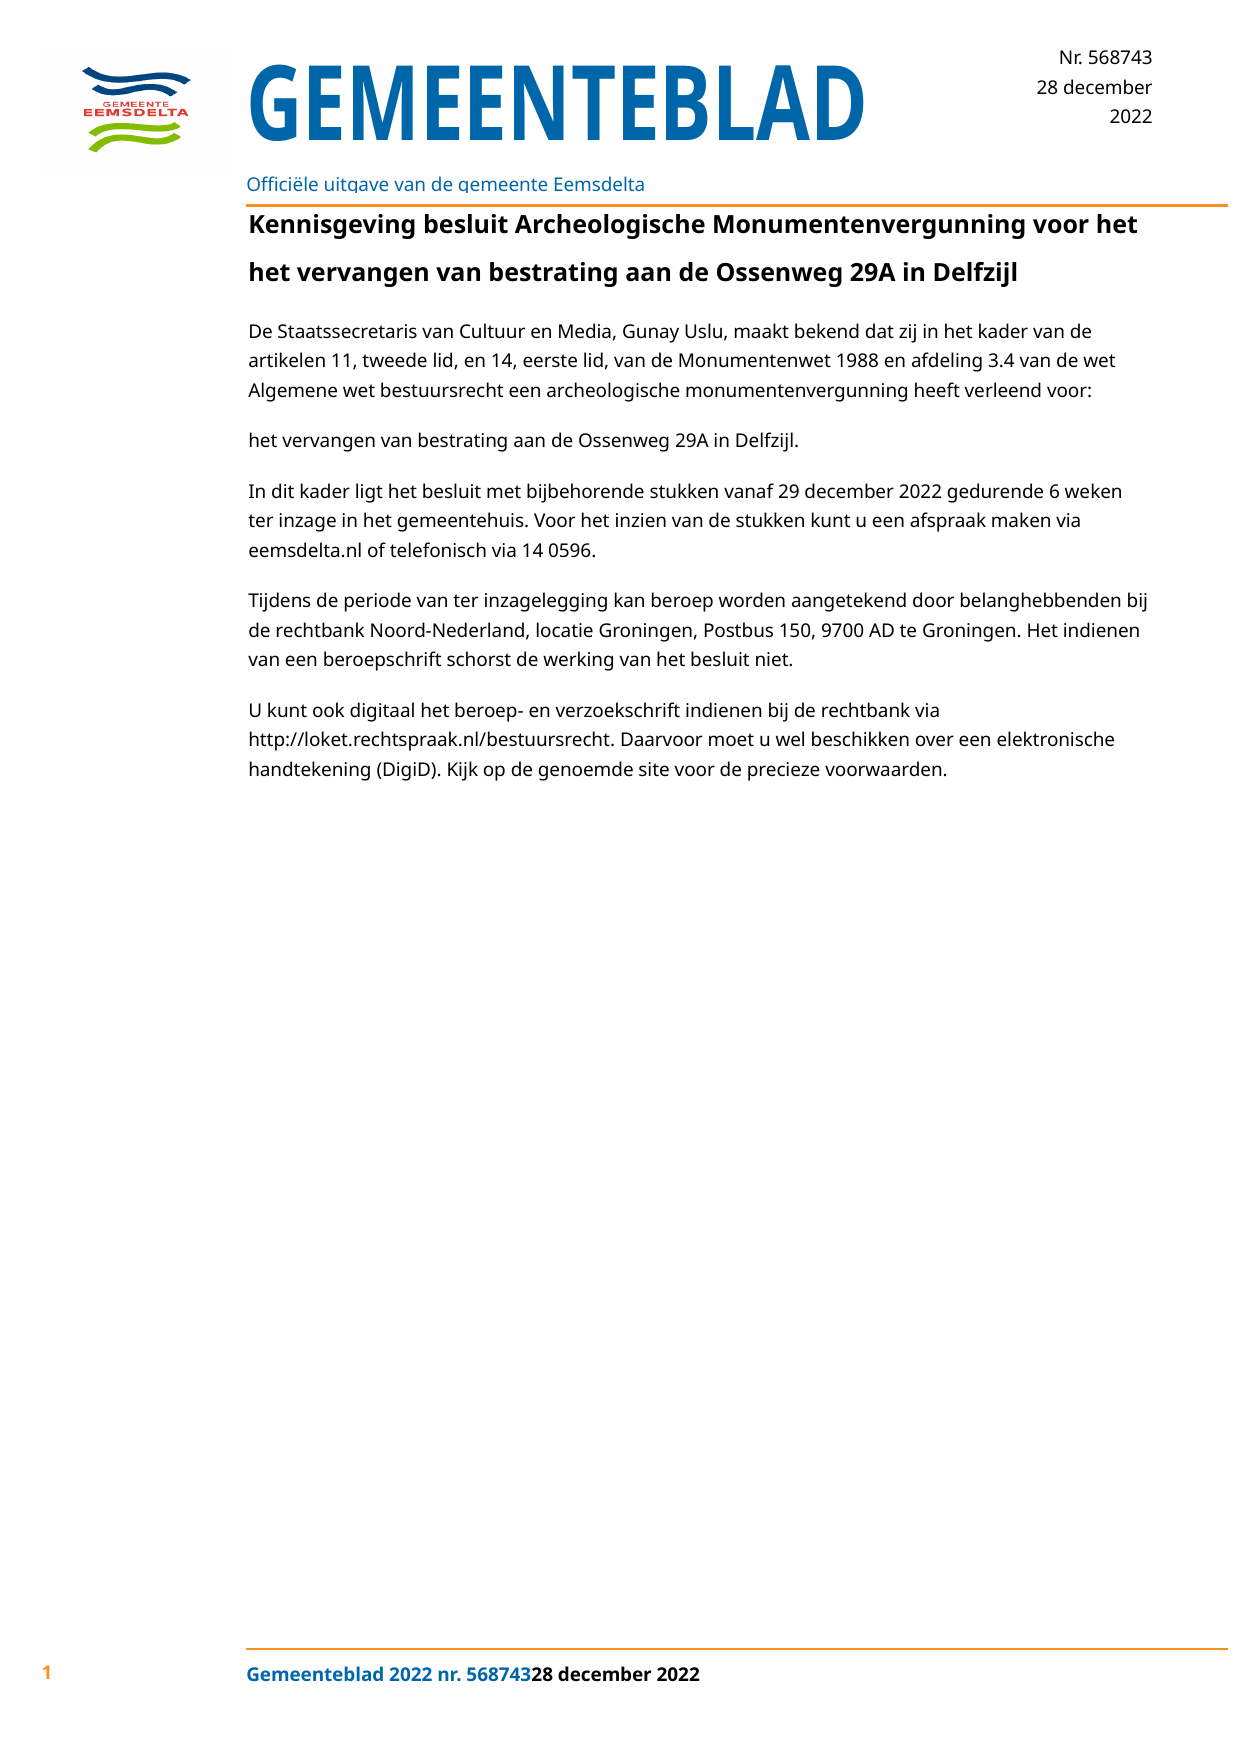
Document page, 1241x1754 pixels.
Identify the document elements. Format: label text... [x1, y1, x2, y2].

text In dit kader ligt het besluit met bijbehorende stukken vanaf 29 december 2022 gedurende 6 weken ter inzage in het gemeentehuis. Voor het inzien van de stukken kunt u een afspraak maken via eemsdelta.nl of telefonisch via 14 0596. [248, 478, 1152, 563]
text De Staatssecretaris van Cultuur en Media, Gunay Uslu, maakt bekend dat zij in het kader van de artikelen 11, tweede lid, en 14, eerste lid, van de Monumentenwet 1988 en afdeling 3.4 van de wet Algemene wet bestuursrecht een archeologische monumentenvergunning heeft verleend voor: [248, 318, 1152, 403]
text U kunt ook digitaal het beroep- en verzoekschrift indienen bij de rechtbank via http://loket.rechtspraak.nl/bestuursrecht. Daarvoor moet u wel beschikken over een elektronische handtekening (DigiD). Kijk op de genoemde site voor de precieze voorwaarden. [248, 697, 1152, 782]
text Tijdens de periode van ter inzagelegging kan beroep worden aangetekend door belanghebbenden bij de rechtbank Noord-Nederland, locatie Groningen, Postbus 150, 9700 AD te Groningen. Het indienen van een beroepschrift schorst de werking van het besluit niet. [248, 587, 1152, 672]
picture [41, 47, 231, 172]
text Kennisgeving besluit Archeologische Monumentenvergunning voor het het vervangen van bestrating aan de Ossenweg 29A in Delfzijl [248, 207, 1152, 288]
text het vervangen van bestrating aan de Ossenweg 29A in Delfzijl. [248, 427, 1152, 453]
